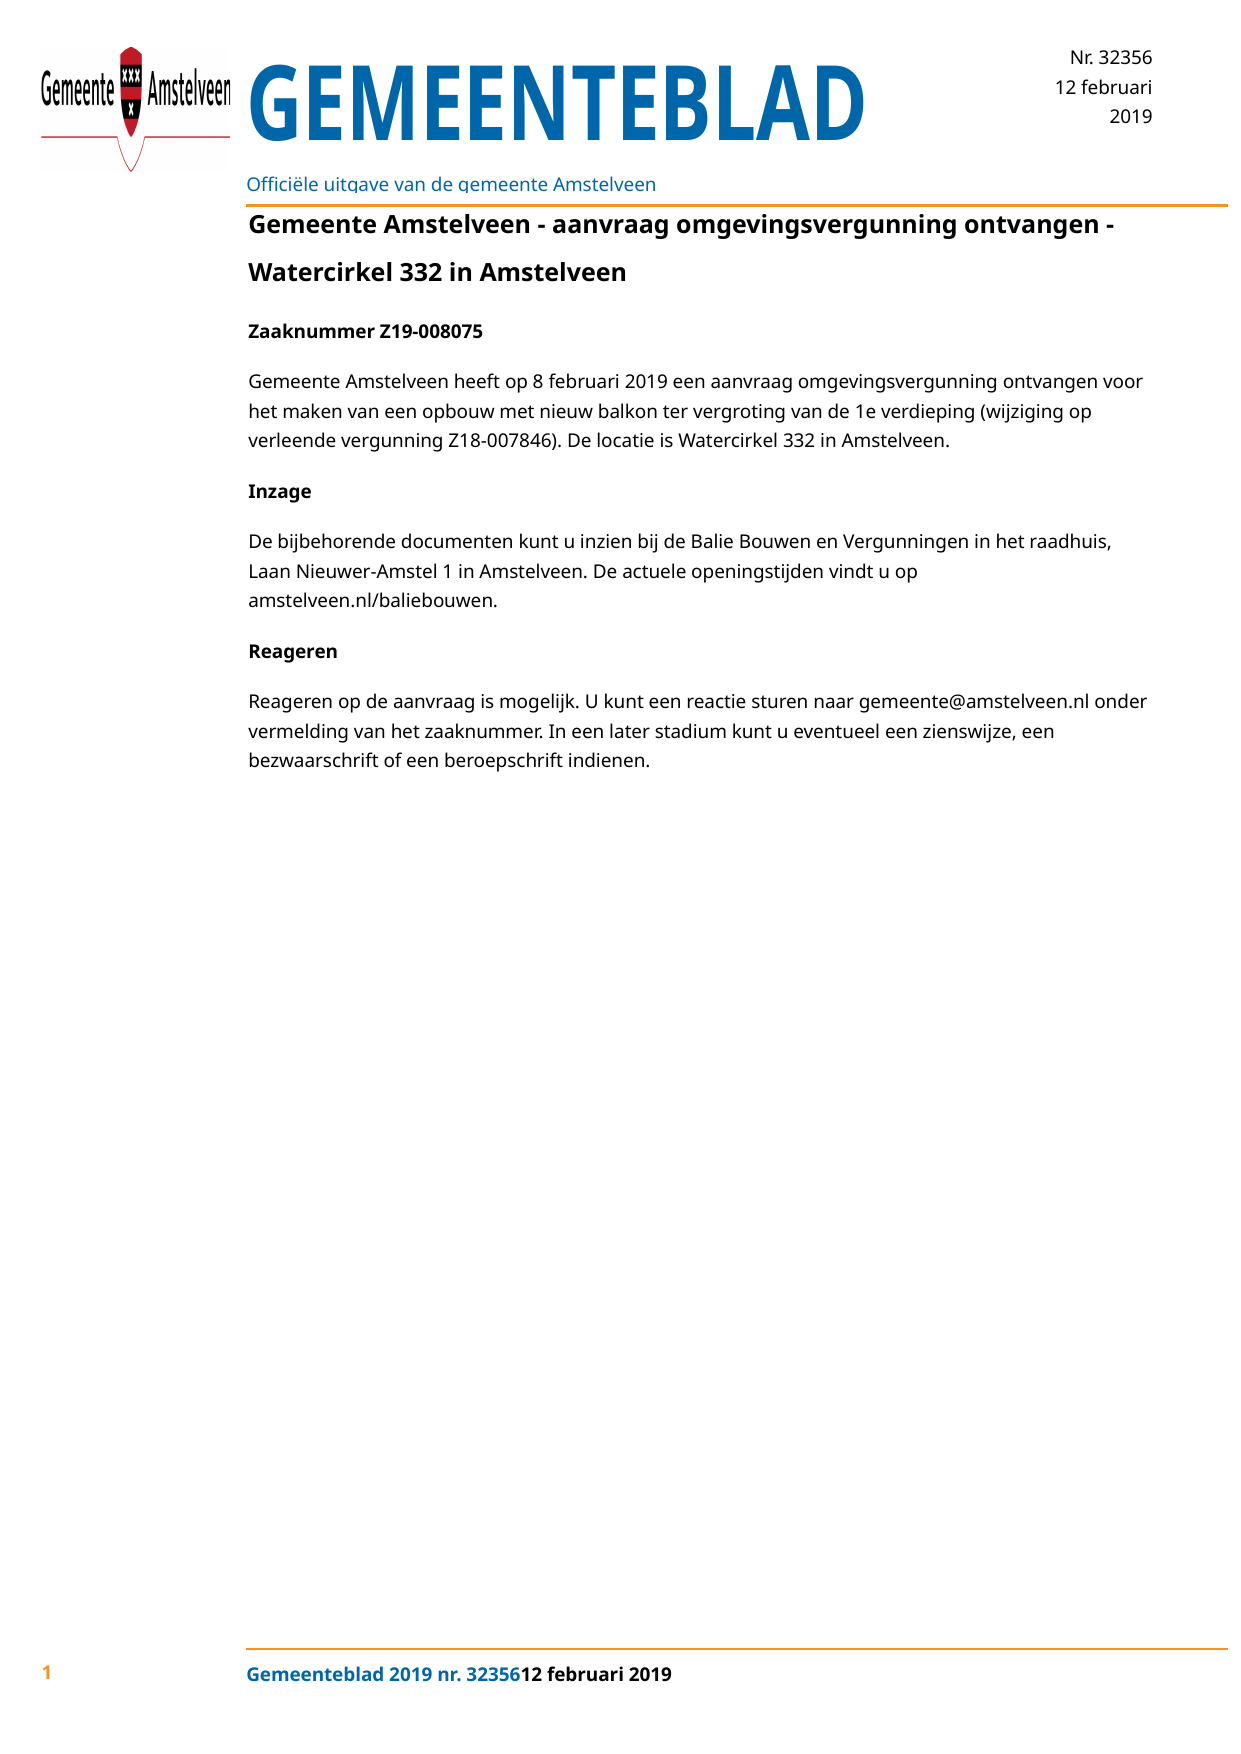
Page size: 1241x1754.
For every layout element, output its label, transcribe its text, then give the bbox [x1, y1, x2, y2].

text Reageren [248, 638, 1152, 664]
picture [41, 47, 231, 172]
text Gemeente Amstelveen - aanvraag omgevingsvergunning ontvangen - Watercirkel 332 in Amstelveen [248, 207, 1152, 288]
text De bijbehorende documenten kunt u inzien bij de Balie Bouwen en Vergunningen in het raadhuis, Laan Nieuwer-Amstel 1 in Amstelveen. De actuele openingstijden vindt u op amstelveen.nl/baliebouwen. [248, 528, 1152, 613]
text Reageren op de aanvraag is mogelijk. U kunt een reactie sturen naar gemeente@amstelveen.nl onder vermelding van het zaaknummer. In een later stadium kunt u eventueel een zienswijze, een bezwaarschrift of een beroepschrift indienen. [248, 688, 1152, 773]
text Zaaknummer Z19-008075 [248, 318, 1152, 344]
text Gemeente Amstelveen heeft op 8 februari 2019 een aanvraag omgevingsvergunning ontvangen voor het maken van een opbouw met nieuw balkon ter vergroting van de 1e verdieping (wijziging op verleende vergunning Z18-007846). De locatie is Watercirkel 332 in Amstelveen. [248, 368, 1152, 453]
text Inzage [248, 478, 1152, 504]
